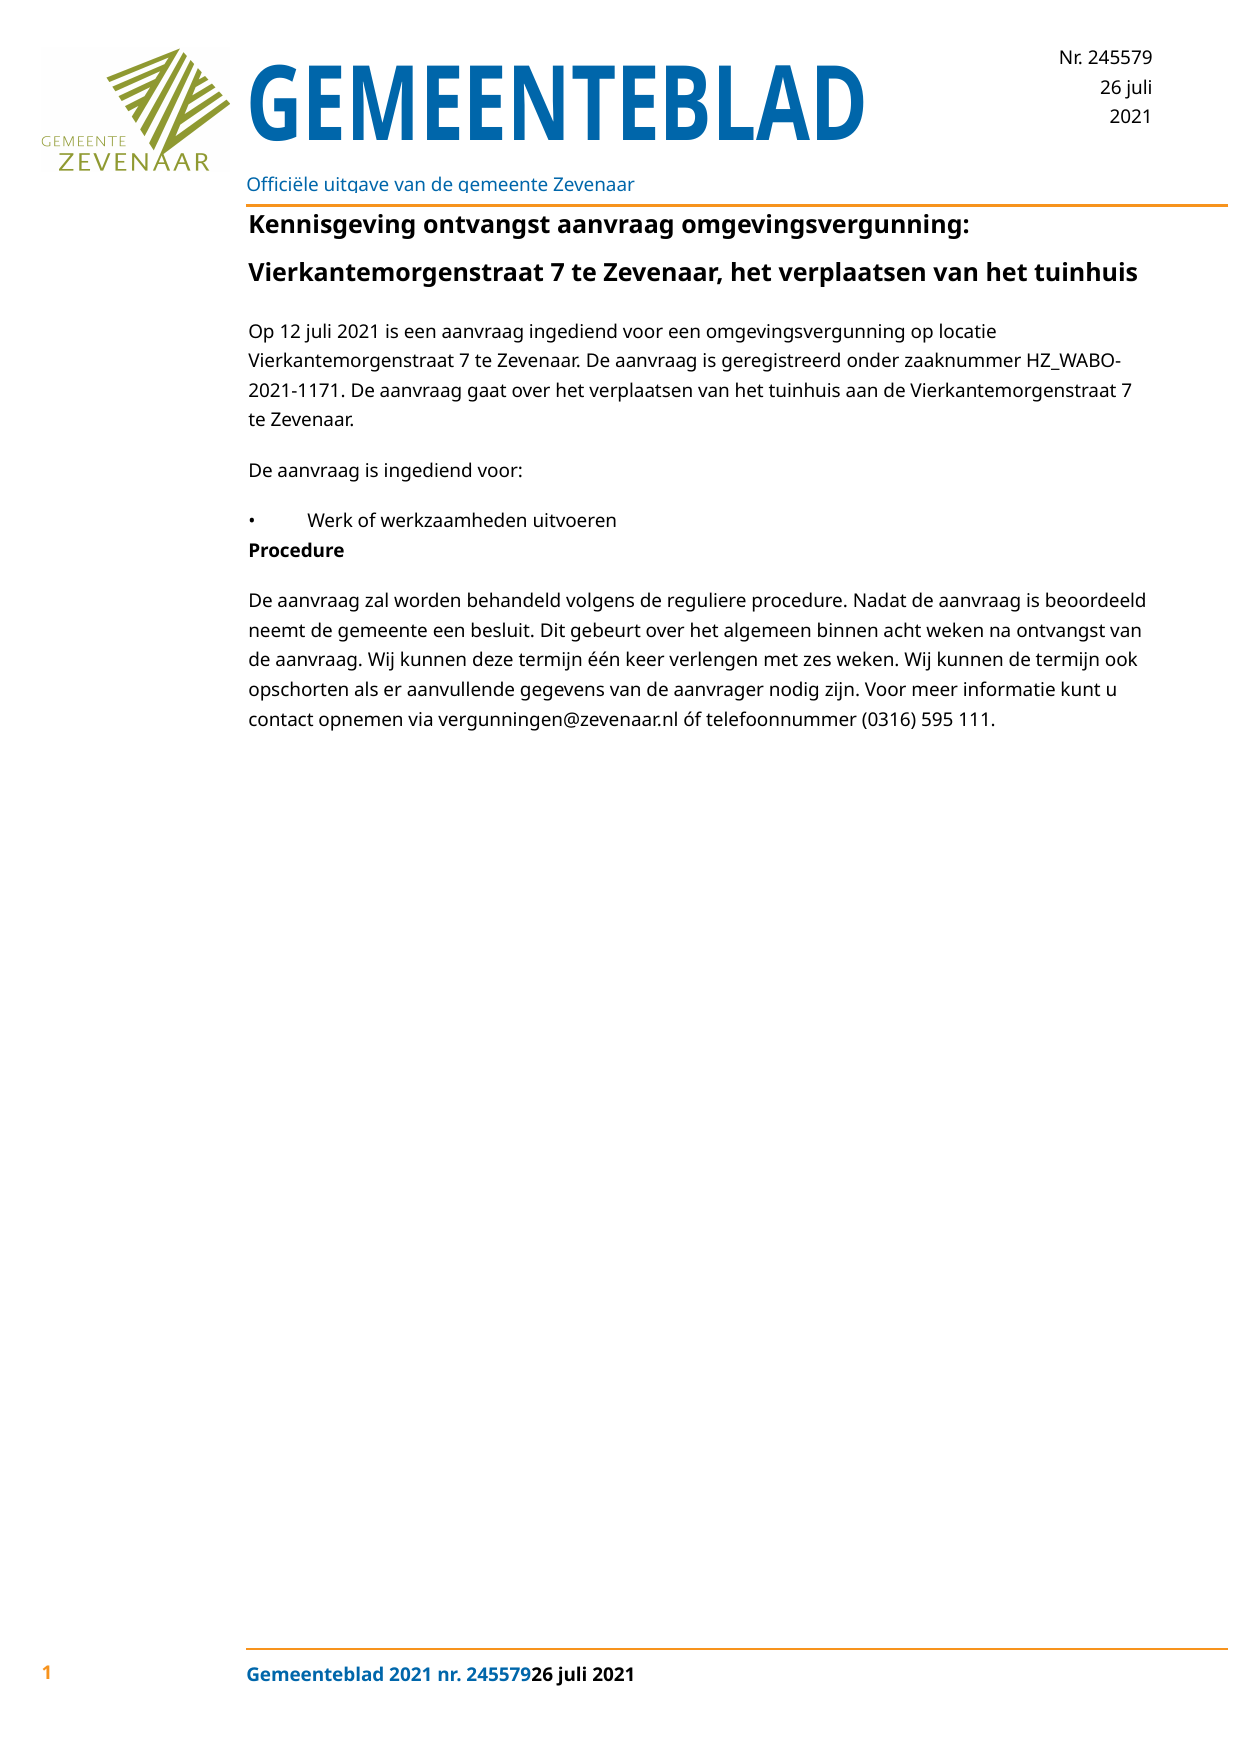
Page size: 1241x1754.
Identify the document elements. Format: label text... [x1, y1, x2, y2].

text De aanvraag is ingediend voor: [248, 457, 1152, 483]
text Op 12 juli 2021 is een aanvraag ingediend voor een omgevingsvergunning op locatie Vierkantemorgenstraat 7 te Zevenaar. De aanvraag is geregistreerd onder zaaknummer HZ_WABO-2021-1171. De aanvraag gaat over het verplaatsen van het tuinhuis aan de Vierkantemorgenstraat 7 te Zevenaar. [248, 318, 1152, 432]
picture [41, 47, 231, 172]
text Kennisgeving ontvangst aanvraag omgevingsvergunning: Vierkantemorgenstraat 7 te Zevenaar, het verplaatsen van het tuinhuis [248, 207, 1152, 288]
list Werk of werkzaamheden uitvoeren [248, 507, 1152, 533]
text De aanvraag zal worden behandeld volgens de reguliere procedure. Nadat de aanvraag is beoordeeld neemt de gemeente een besluit. Dit gebeurt over het algemeen binnen acht weken na ontvangst van de aanvraag. Wij kunnen deze termijn één keer verlengen met zes weken. Wij kunnen de termijn ook opschorten als er aanvullende gegevens van de aanvrager nodig zijn. Voor meer informatie kunt u contact opnemen via vergunningen@zevenaar.nl óf telefoonnummer (0316) 595 111. [248, 587, 1152, 732]
text Procedure [248, 537, 1152, 563]
